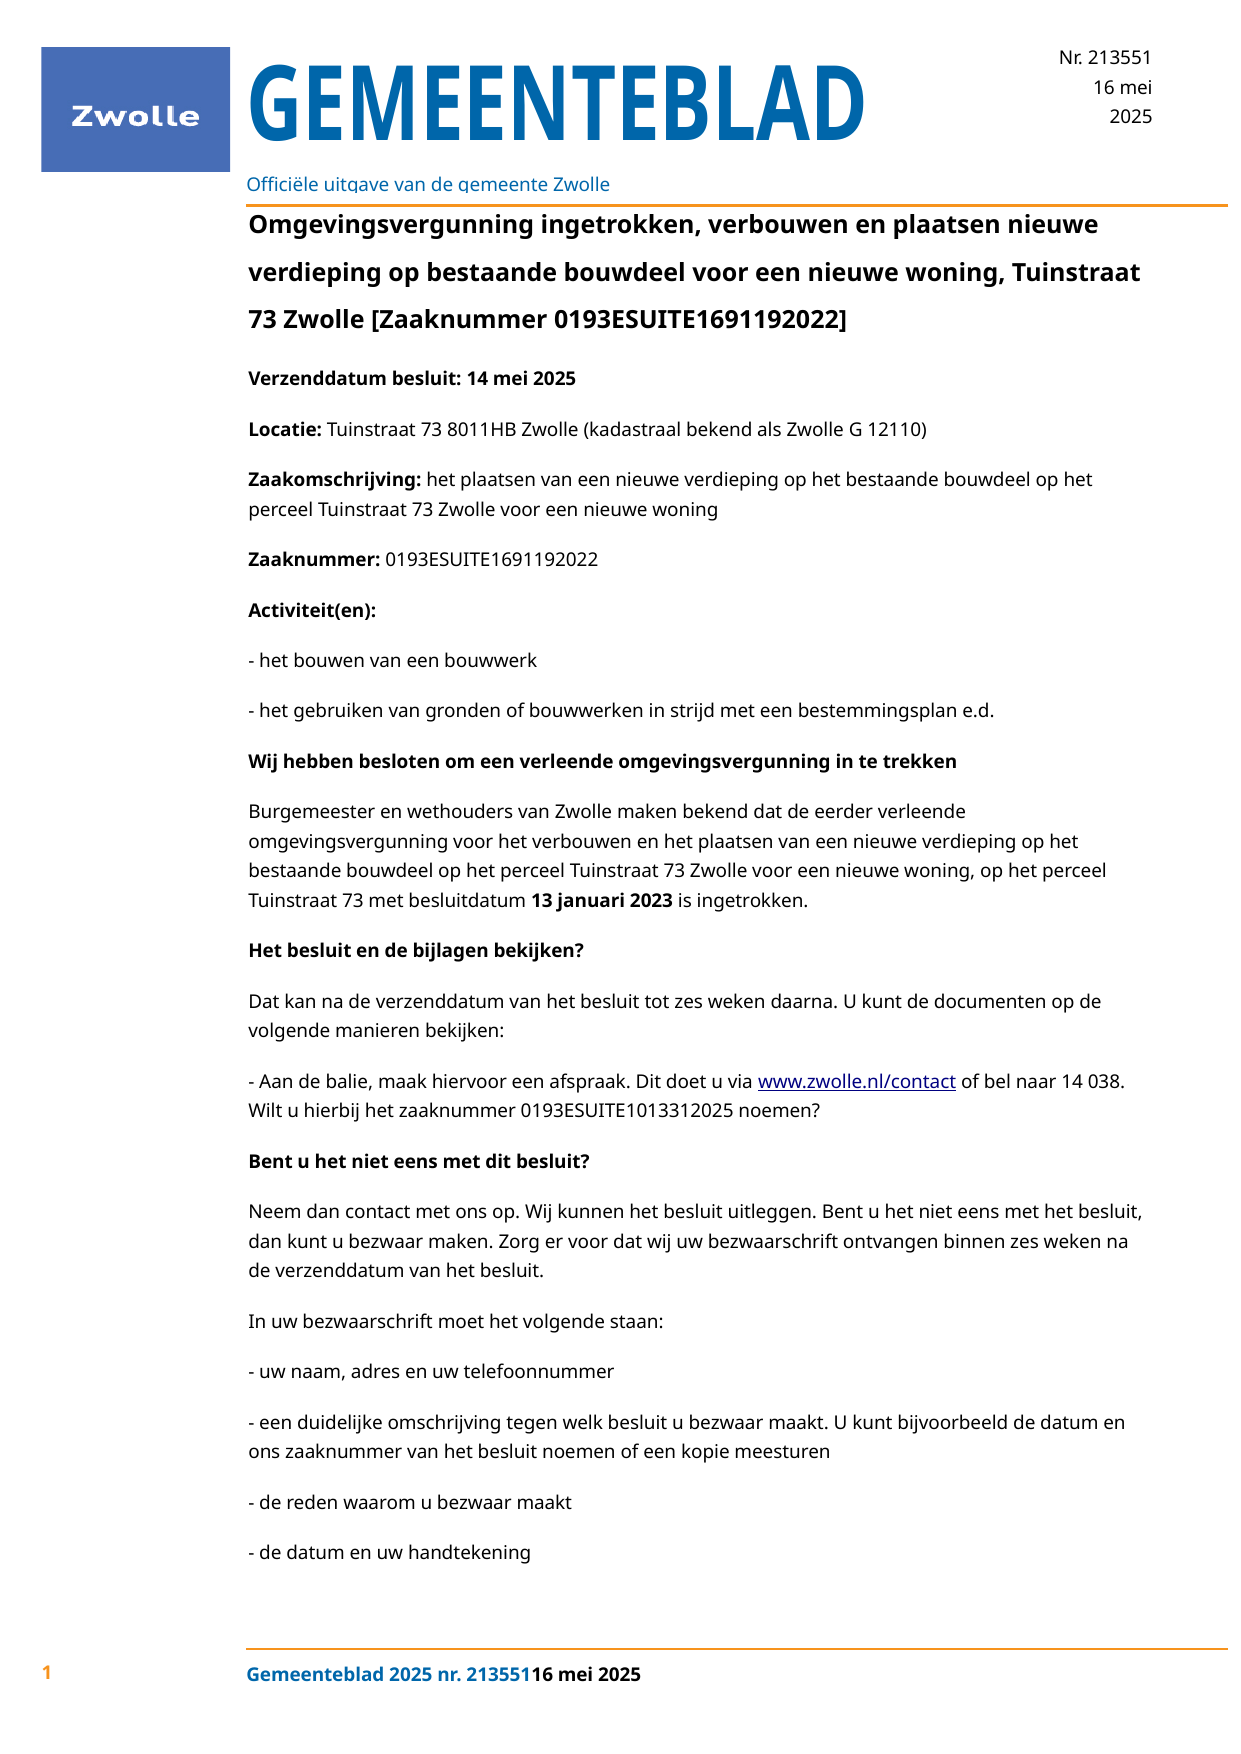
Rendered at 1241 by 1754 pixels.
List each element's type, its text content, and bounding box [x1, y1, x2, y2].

text - de datum en uw handtekening [248, 1539, 1152, 1565]
text Zaaknummer: 0193ESUITE1691192022 [248, 546, 1152, 572]
text - een duidelijke omschrijving tegen welk besluit u bezwaar maakt. U kunt bijvoorbeeld de datum en ons zaaknummer van het besluit noemen of een kopie meesturen [248, 1409, 1152, 1464]
text Burgemeester en wethouders van Zwolle maken bekend dat de eerder verleende omgevingsvergunning voor het verbouwen en het plaatsen van een nieuwe verdieping op het bestaande bouwdeel op het perceel Tuinstraat 73 Zwolle voor een nieuwe woning, op het perceel Tuinstraat 73 met besluitdatum 13 januari 2023 is ingetrokken. [248, 798, 1152, 913]
text - het bouwen van een bouwwerk [248, 647, 1152, 673]
text Bent u het niet eens met dit besluit? [248, 1148, 1152, 1174]
text Dat kan na de verzenddatum van het besluit tot zes weken daarna. U kunt de documenten op de volgende manieren bekijken: [248, 988, 1152, 1043]
text Zaakomschrijving: het plaatsen van een nieuwe verdieping op het bestaande bouwdeel op het perceel Tuinstraat 73 Zwolle voor een nieuwe woning [248, 466, 1152, 522]
text Activiteit(en): [248, 597, 1152, 622]
text - het gebruiken van gronden of bouwwerken in strijd met een bestemmingsplan e.d. [248, 698, 1152, 723]
text - uw naam, adres en uw telefoonnummer [248, 1358, 1152, 1384]
text - Aan de balie, maak hiervoor een afspraak. Dit doet u via www.zwolle.nl/contact of bel naar 14 038. Wilt u hierbij het zaaknummer 0193ESUITE1013312025 noemen? [248, 1068, 1152, 1123]
text Het besluit en de bijlagen bekijken? [248, 938, 1152, 963]
picture [41, 47, 231, 172]
text Verzenddatum besluit: 14 mei 2025 [248, 366, 1152, 391]
text - de reden waarom u bezwaar maakt [248, 1489, 1152, 1514]
text Neem dan contact met ons op. Wij kunnen het besluit uitleggen. Bent u het niet eens met het besluit, dan kunt u bezwaar maken. Zorg er voor dat wij uw bezwaarschrift ontvangen binnen zes weken na de verzenddatum van het besluit. [248, 1198, 1152, 1283]
text Omgevingsvergunning ingetrokken, verbouwen en plaatsen nieuwe verdieping op bestaande bouwdeel voor een nieuwe woning, Tuinstraat 73 Zwolle [Zaaknummer 0193ESUITE1691192022] [248, 207, 1152, 336]
text Wij hebben besloten om een verleende omgevingsvergunning in te trekken [248, 748, 1152, 774]
text Locatie: Tuinstraat 73 8011HB Zwolle (kadastraal bekend als Zwolle G 12110) [248, 416, 1152, 442]
text In uw bezwaarschrift moet het volgende staan: [248, 1308, 1152, 1334]
